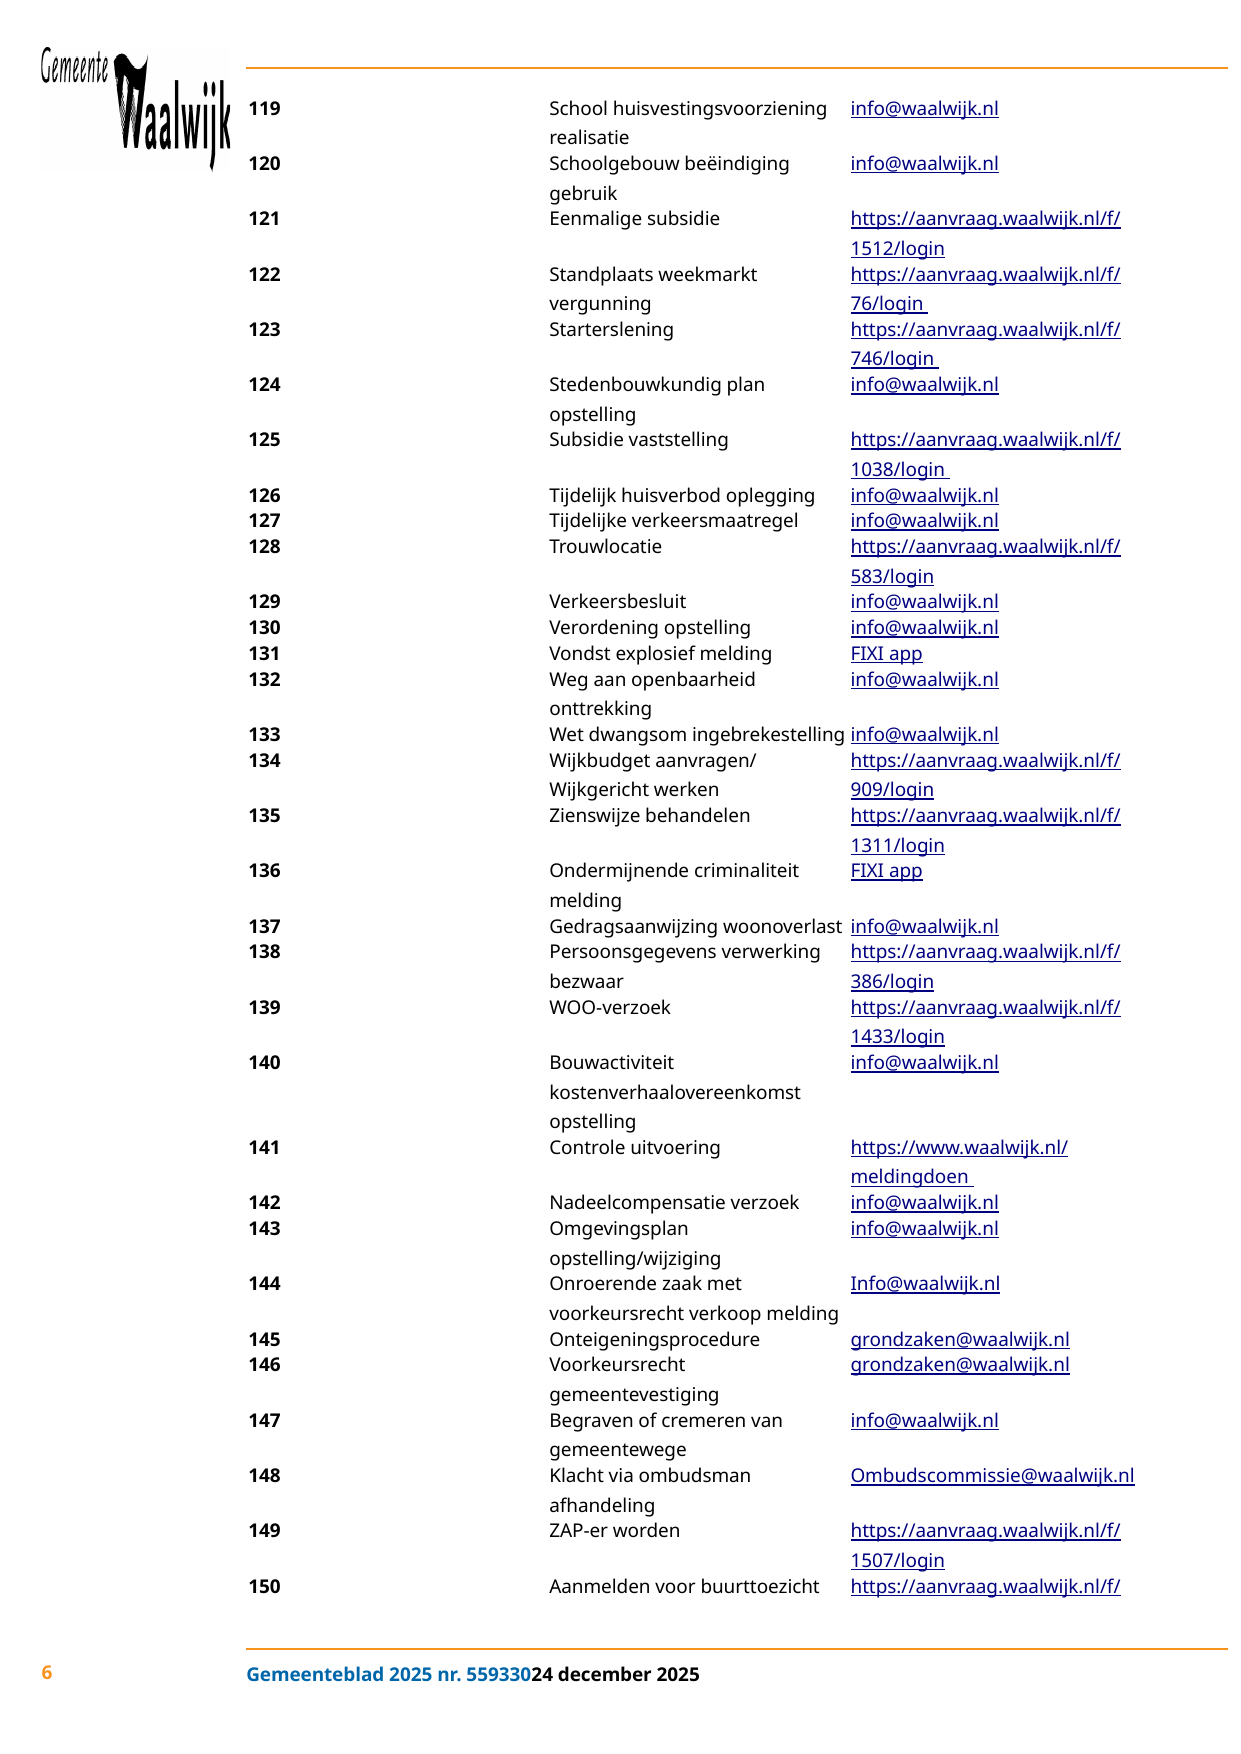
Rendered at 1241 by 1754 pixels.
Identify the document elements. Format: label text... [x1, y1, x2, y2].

table_cell https://aanvraag.waalwijk.nl/f/76/login [850, 261, 1152, 316]
table_cell info@waalwijk.nl [850, 371, 1152, 427]
table_cell https://aanvraag.waalwijk.nl/f/1038/login [850, 427, 1152, 482]
table_cell Eenmalige subsidie [549, 205, 850, 261]
table_cell Klacht via ombudsman afhandeling [549, 1462, 850, 1517]
table_cell 139 [248, 994, 549, 1049]
table_cell Onroerende zaak met voorkeursrecht verkoop melding [549, 1271, 850, 1326]
table_cell Zienswijze behandelen [549, 802, 850, 858]
table_cell grondzaken@waalwijk.nl [850, 1352, 1152, 1407]
table_cell 125 [248, 427, 549, 482]
table_cell info@waalwijk.nl [850, 508, 1152, 533]
table_cell info@waalwijk.nl [850, 615, 1152, 640]
table_cell 149 [248, 1518, 549, 1573]
table_cell info@waalwijk.nl [850, 589, 1152, 614]
table_cell Weg aan openbaarheid onttrekking [549, 666, 850, 721]
table_cell Begraven of cremeren van gemeentewege [549, 1407, 850, 1462]
table_cell Wijkbudget aanvragen/ Wijkgericht werken [549, 747, 850, 802]
table_cell 150 [248, 1573, 549, 1598]
table_cell Verkeersbesluit [549, 589, 850, 614]
table_cell Persoonsgegevens verwerking bezwaar [549, 939, 850, 994]
table_cell 121 [248, 205, 549, 261]
table_cell 128 [248, 534, 549, 589]
table_cell 132 [248, 666, 549, 721]
table_cell Tijdelijke verkeersmaatregel [549, 508, 850, 533]
table_cell https://aanvraag.waalwijk.nl/f/1512/login [850, 205, 1152, 261]
table_cell Aanmelden voor buurttoezicht [549, 1573, 850, 1598]
table_cell 124 [248, 371, 549, 427]
table_cell https://aanvraag.waalwijk.nl/f/1507/login [850, 1518, 1152, 1573]
table_cell 123 [248, 316, 549, 371]
table_cell FIXI app [850, 640, 1152, 666]
table_cell FIXI app [850, 858, 1152, 913]
table_cell 141 [248, 1134, 549, 1189]
table_cell info@waalwijk.nl [850, 1190, 1152, 1215]
table_cell info@waalwijk.nl [850, 721, 1152, 747]
table_cell Standplaats weekmarkt vergunning [549, 261, 850, 316]
table_cell 140 [248, 1049, 549, 1134]
table_cell 133 [248, 721, 549, 747]
table_cell 126 [248, 482, 549, 508]
table_cell Schoolgebouw beëindiging gebruik [549, 150, 850, 205]
table_cell 129 [248, 589, 549, 614]
table_cell Voorkeursrecht gemeentevestiging [549, 1352, 850, 1407]
table_cell Gedragsaanwijzing woonoverlast [549, 913, 850, 939]
table_cell https://aanvraag.waalwijk.nl/f/1433/login [850, 994, 1152, 1049]
table_cell info@waalwijk.nl [850, 666, 1152, 721]
table_cell https://aanvraag.waalwijk.nl/f/ [850, 1573, 1152, 1598]
table_cell Vondst explosief melding [549, 640, 850, 666]
table_cell WOO-verzoek [549, 994, 850, 1049]
table_cell https://aanvraag.waalwijk.nl/f/386/login [850, 939, 1152, 994]
table_cell https://aanvraag.waalwijk.nl/f/1311/login [850, 802, 1152, 858]
table_cell Starterslening [549, 316, 850, 371]
table_cell https://aanvraag.waalwijk.nl/f/746/login [850, 316, 1152, 371]
table_cell Info@waalwijk.nl [850, 1271, 1152, 1326]
table_cell Ondermijnende criminaliteit melding [549, 858, 850, 913]
table_cell Omgevingsplan opstelling/wijziging [549, 1215, 850, 1271]
table_cell Verordening opstelling [549, 615, 850, 640]
table_cell 147 [248, 1407, 549, 1462]
table_cell 143 [248, 1215, 549, 1271]
table_cell 142 [248, 1190, 549, 1215]
table_cell Tijdelijk huisverbod oplegging [549, 482, 850, 508]
table_cell info@waalwijk.nl [850, 150, 1152, 205]
table_cell info@waalwijk.nl [850, 1407, 1152, 1462]
table_cell info@waalwijk.nl [850, 482, 1152, 508]
table_cell Onteigeningsprocedure [549, 1326, 850, 1352]
table_cell Nadeelcompensatie verzoek [549, 1190, 850, 1215]
table_cell School huisvestingsvoorziening realisatie [549, 95, 850, 150]
table_cell 127 [248, 508, 549, 533]
table_cell 144 [248, 1271, 549, 1326]
table_cell 148 [248, 1462, 549, 1517]
table_cell Bouwactiviteit kostenverhaalovereenkomst opstelling [549, 1049, 850, 1134]
table_cell ZAP-er worden [549, 1518, 850, 1573]
table_cell https://aanvraag.waalwijk.nl/f/583/login [850, 534, 1152, 589]
table_cell info@waalwijk.nl [850, 95, 1152, 150]
table_cell 120 [248, 150, 549, 205]
table_cell Stedenbouwkundig plan opstelling [549, 371, 850, 427]
table_cell Trouwlocatie [549, 534, 850, 589]
table_cell 122 [248, 261, 549, 316]
table_cell https://aanvraag.waalwijk.nl/f/909/login [850, 747, 1152, 802]
table_cell 138 [248, 939, 549, 994]
table_cell Subsidie vaststelling [549, 427, 850, 482]
table_cell Ombudscommissie@waalwijk.nl [850, 1462, 1152, 1517]
picture [41, 47, 231, 172]
table_cell 130 [248, 615, 549, 640]
table_cell 119 [248, 95, 549, 150]
table_cell 134 [248, 747, 549, 802]
table_cell Wet dwangsom ingebrekestelling [549, 721, 850, 747]
table_cell 131 [248, 640, 549, 666]
table_cell info@waalwijk.nl [850, 913, 1152, 939]
table_cell info@waalwijk.nl [850, 1049, 1152, 1134]
table_cell 137 [248, 913, 549, 939]
table_cell 145 [248, 1326, 549, 1352]
table_cell https://www.waalwijk.nl/meldingdoen [850, 1134, 1152, 1189]
table_cell 136 [248, 858, 549, 913]
table_cell 135 [248, 802, 549, 858]
table_cell info@waalwijk.nl [850, 1215, 1152, 1271]
table_cell 146 [248, 1352, 549, 1407]
table_cell Controle uitvoering [549, 1134, 850, 1189]
table_cell grondzaken@waalwijk.nl [850, 1326, 1152, 1352]
